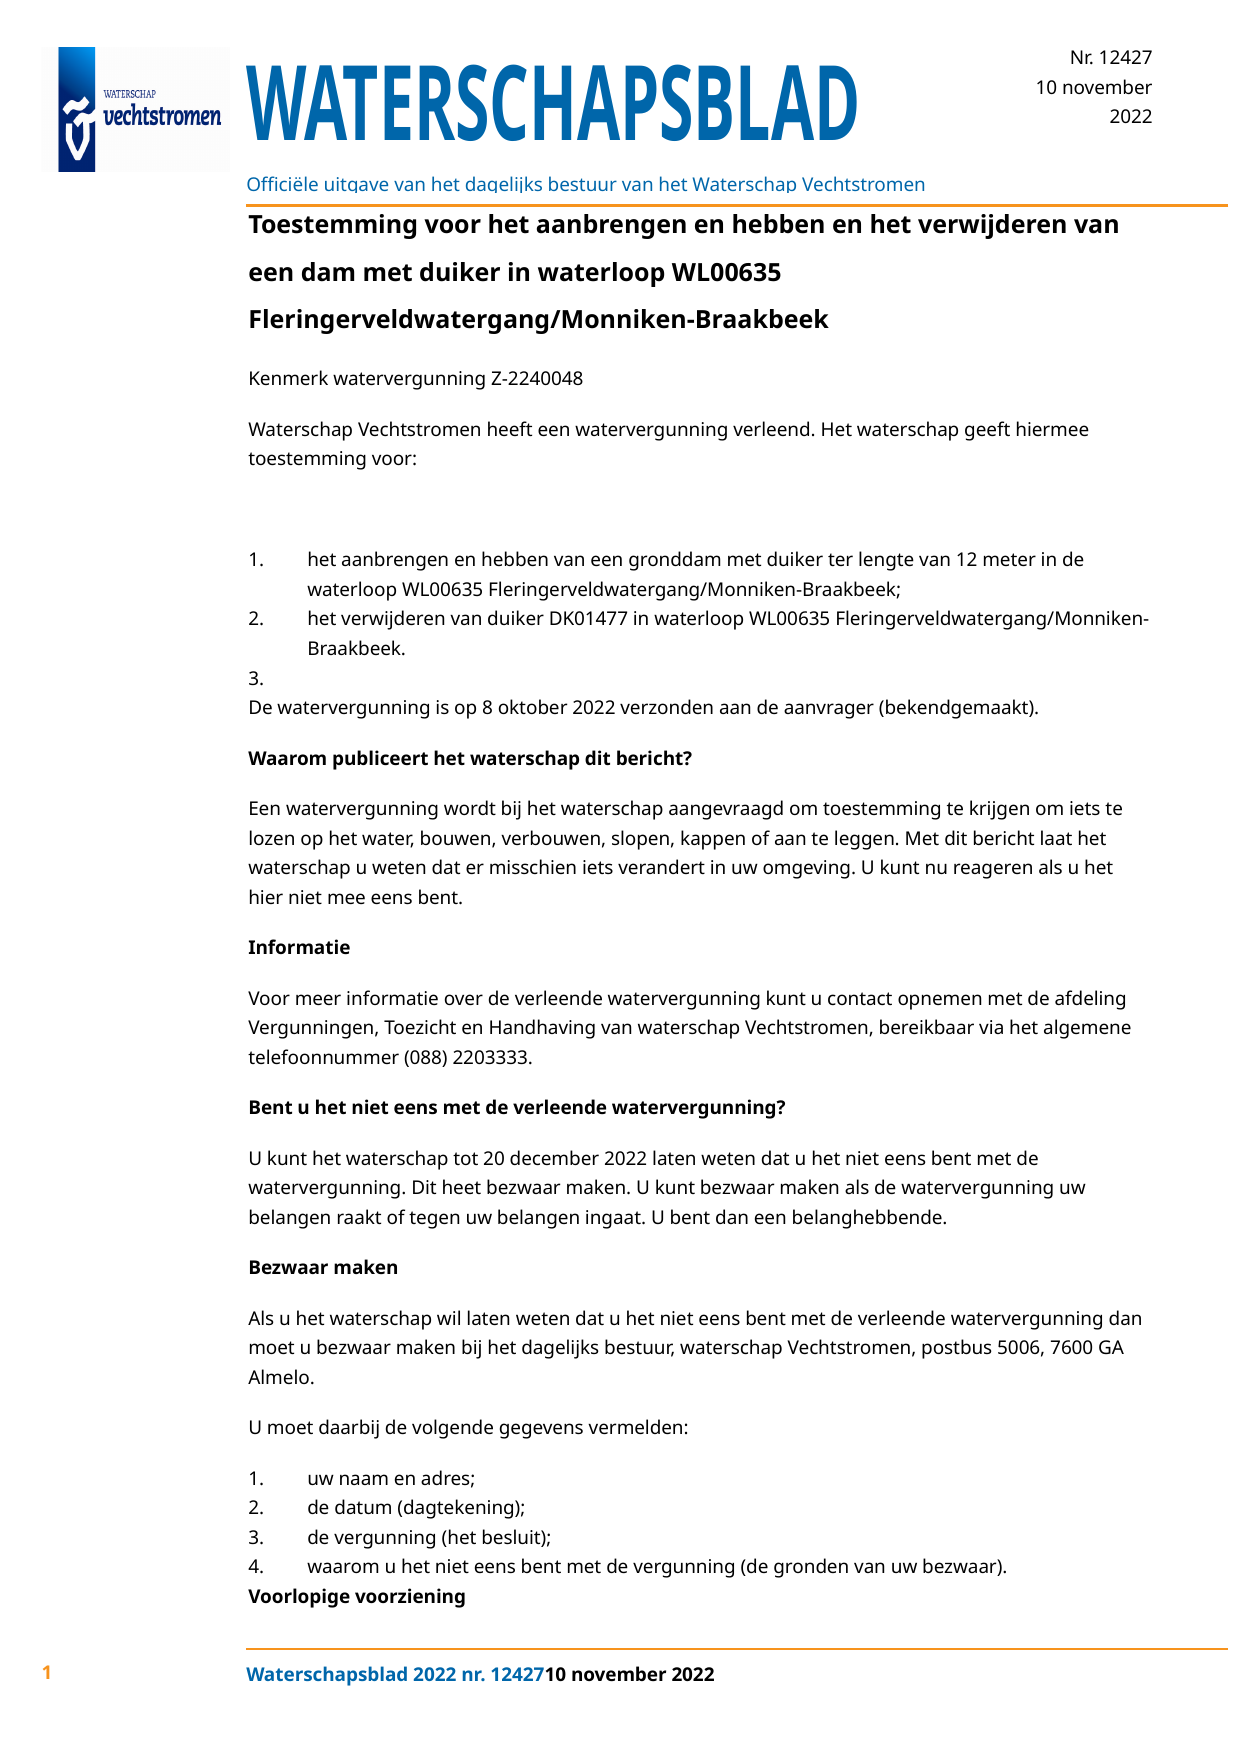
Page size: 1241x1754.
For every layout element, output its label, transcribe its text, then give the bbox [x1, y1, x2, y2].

text Bezwaar maken [248, 1254, 1152, 1280]
text Bent u het niet eens met de verleende watervergunning? [248, 1094, 1152, 1120]
text Waterschap Vechtstromen heeft een watervergunning verleend. Het waterschap geeft hiermee toestemming voor: [248, 416, 1152, 471]
text Voorlopige voorziening [248, 1583, 1152, 1609]
list uw naam en adres; [248, 1465, 1152, 1490]
list het aanbrengen en hebben van een gronddam met duiker ter lengte van 12 meter in de waterloop WL00635 Fleringerveldwatergang/Monniken-Braakbeek; [248, 546, 1152, 602]
list de vergunning (het besluit); [248, 1524, 1152, 1549]
text Waarom publiceert het waterschap dit bericht? [248, 745, 1152, 770]
list waarom u het niet eens bent met de vergunning (de gronden van uw bezwaar). [248, 1553, 1152, 1579]
text Als u het waterschap wil laten weten dat u het niet eens bent met de verleende watervergunning dan moet u bezwaar maken bij het dagelijks bestuur, waterschap Vechtstromen, postbus 5006, 7600 GA Almelo. [248, 1305, 1152, 1389]
list de datum (dagtekening); [248, 1494, 1152, 1520]
text U moet daarbij de volgende gegevens vermelden: [248, 1414, 1152, 1440]
picture [41, 47, 231, 172]
list het verwijderen van duiker DK01477 in waterloop WL00635 Fleringerveldwatergang/Monniken-Braakbeek. [248, 606, 1152, 661]
text Kenmerk watervergunning Z-2240048 [248, 366, 1152, 391]
text U kunt het waterschap tot 20 december 2022 laten weten dat u het niet eens bent met de watervergunning. Dit heet bezwaar maken. U kunt bezwaar maken als de watervergunning uw belangen raakt of tegen uw belangen ingaat. U bent dan een belanghebbende. [248, 1145, 1152, 1229]
text De watervergunning is op 8 oktober 2022 verzonden aan de aanvrager (bekendgemaakt). [248, 694, 1152, 720]
text Informatie [248, 934, 1152, 960]
text Toestemming voor het aanbrengen en hebben en het verwijderen van een dam met duiker in waterloop WL00635 Fleringerveldwatergang/Monniken-Braakbeek [248, 207, 1152, 336]
text Voor meer informatie over de verleende watervergunning kunt u contact opnemen met de afdeling Vergunningen, Toezicht en Handhaving van waterschap Vechtstromen, bereikbaar via het algemene telefoonnummer (088) 2203333. [248, 985, 1152, 1069]
text Een watervergunning wordt bij het waterschap aangevraagd om toestemming te krijgen om iets te lozen op het water, bouwen, verbouwen, slopen, kappen of aan te leggen. Met dit bericht laat het waterschap u weten dat er misschien iets verandert in uw omgeving. U kunt nu reageren als u het hier niet mee eens bent. [248, 795, 1152, 909]
